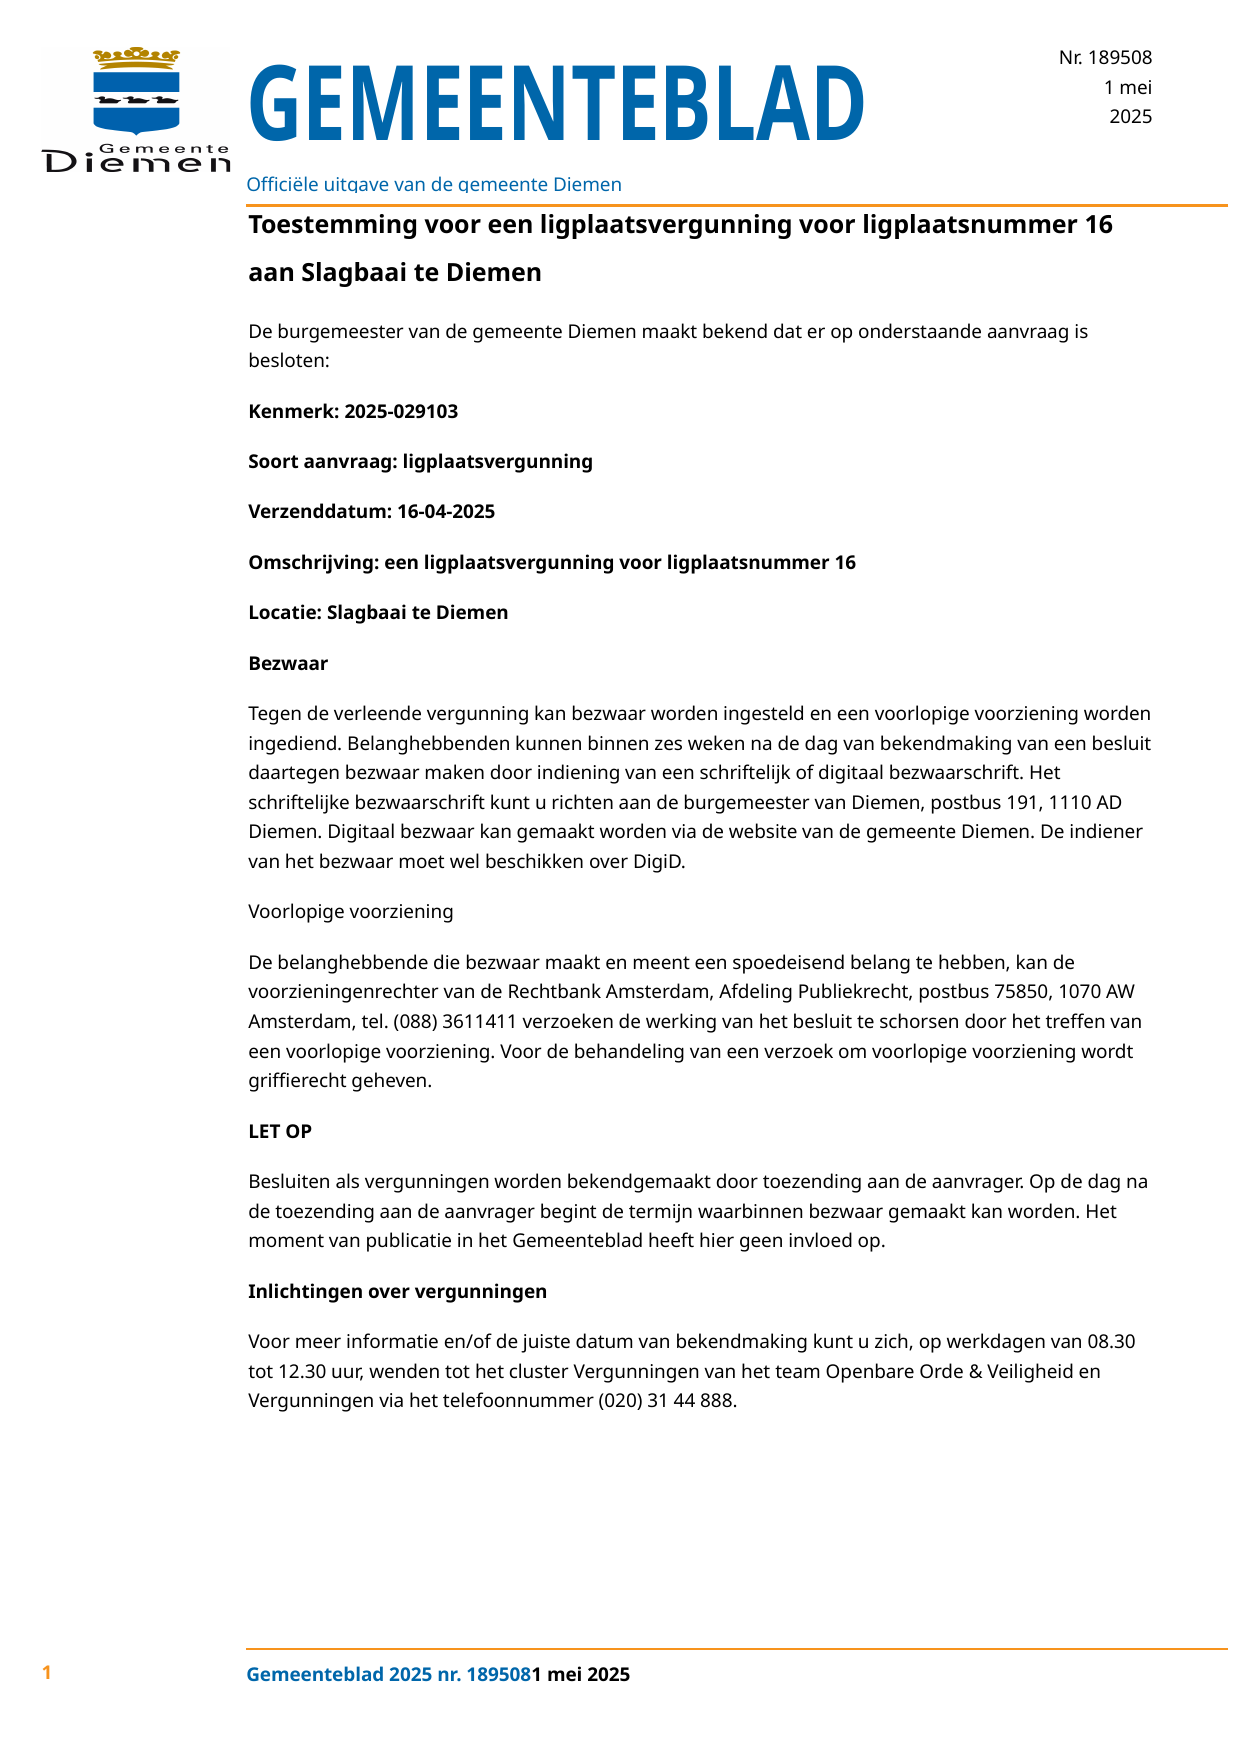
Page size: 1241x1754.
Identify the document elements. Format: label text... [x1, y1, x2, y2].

text Bezwaar [248, 650, 1152, 676]
text Soort aanvraag: ligplaatsvergunning [248, 448, 1152, 474]
text Besluiten als vergunningen worden bekendgemaakt door toezending aan de aanvrager. Op de dag na de toezending aan de aanvrager begint de termijn waarbinnen bezwaar gemaakt kan worden. Het moment van publicatie in het Gemeenteblad heeft hier geen invloed op. [248, 1168, 1152, 1253]
text Tegen de verleende vergunning kan bezwaar worden ingesteld en een voorlopige voorziening worden ingediend. Belanghebbenden kunnen binnen zes weken na de dag van bekendmaking van een besluit daartegen bezwaar maken door indiening van een schriftelijk of digitaal bezwaarschrift. Het schriftelijke bezwaarschrift kunt u richten aan de burgemeester van Diemen, postbus 191, 1110 AD Diemen. Digitaal bezwaar kan gemaakt worden via de website van de gemeente Diemen. De indiener van het bezwaar moet wel beschikken over DigiD. [248, 700, 1152, 874]
text Verzenddatum: 16-04-2025 [248, 499, 1152, 524]
picture [41, 47, 231, 172]
text De belanghebbende die bezwaar maakt en meent een spoedeisend belang te hebben, kan de voorzieningenrechter van de Rechtbank Amsterdam, Afdeling Publiekrecht, postbus 75850, 1070 AW Amsterdam, tel. (088) 3611411 verzoeken de werking van het besluit te schorsen door het treffen van een voorlopige voorziening. Voor de behandeling van een verzoek om voorlopige voorziening wordt griffierecht geheven. [248, 949, 1152, 1093]
text Toestemming voor een ligplaatsvergunning voor ligplaatsnummer 16 aan Slagbaai te Diemen [248, 207, 1152, 288]
text Locatie: Slagbaai te Diemen [248, 599, 1152, 625]
text Voorlopige voorziening [248, 899, 1152, 924]
text LET OP [248, 1118, 1152, 1144]
text De burgemeester van de gemeente Diemen maakt bekend dat er op onderstaande aanvraag is besloten: [248, 318, 1152, 373]
text Kenmerk: 2025-029103 [248, 398, 1152, 424]
text Inlichtingen over vergunningen [248, 1278, 1152, 1304]
text Omschrijving: een ligplaatsvergunning voor ligplaatsnummer 16 [248, 549, 1152, 575]
text Voor meer informatie en/of de juiste datum van bekendmaking kunt u zich, op werkdagen van 08.30 tot 12.30 uur, wenden tot het cluster Vergunningen van het team Openbare Orde & Veiligheid en Vergunningen via het telefoonnummer (020) 31 44 888. [248, 1328, 1152, 1413]
